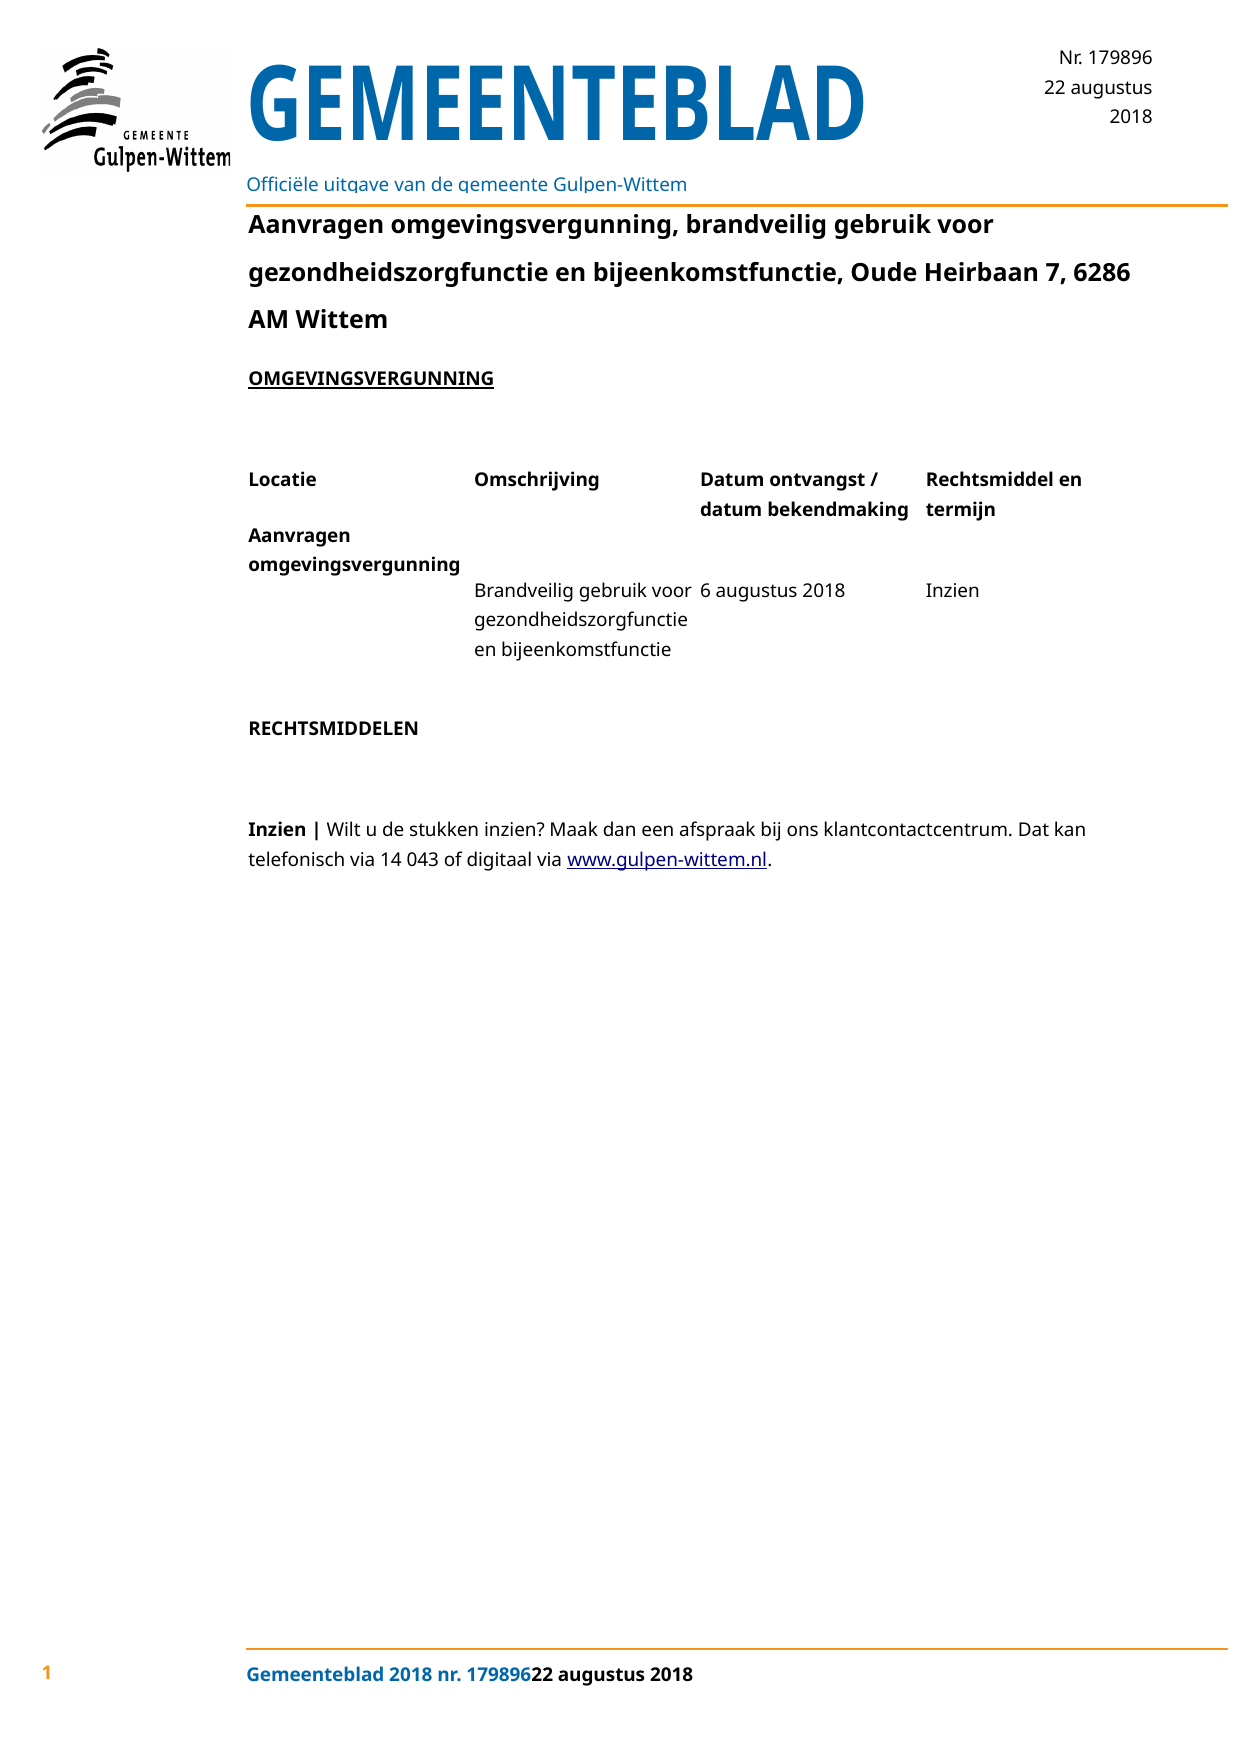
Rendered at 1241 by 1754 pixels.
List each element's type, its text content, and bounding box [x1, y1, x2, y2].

table_header Rechtsmiddel en termijn [926, 466, 1152, 522]
table_cell Aanvragen omgevingsvergunning [248, 522, 474, 577]
table_cell Inzien [926, 577, 1152, 662]
text RECHTSMIDDELEN [248, 716, 1152, 741]
text Inzien | Wilt u de stukken inzien? Maak dan een afspraak bij ons klantcontactcentrum. Dat kan telefonisch via 14 043 of digitaal via www.gulpen-wittem.nl. [248, 816, 1152, 872]
table_cell 6 augustus 2018 [700, 577, 926, 662]
text OMGEVINGSVERGUNNING [248, 366, 1152, 391]
table_cell [248, 577, 474, 662]
picture [41, 47, 231, 172]
table_cell Brandveilig gebruik voor gezondheidszorgfunctie en bijeenkomstfunctie [474, 577, 700, 662]
table_cell [474, 522, 700, 577]
table_header Omschrijving [474, 466, 700, 522]
text Aanvragen omgevingsvergunning, brandveilig gebruik voor gezondheidszorgfunctie en bijeenkomstfunctie, Oude Heirbaan 7, 6286 AM Wittem [248, 207, 1152, 336]
table_cell [926, 522, 1152, 577]
table_header Datum ontvangst / datum bekendmaking [700, 466, 926, 522]
table_header Locatie [248, 466, 474, 522]
table_cell [700, 522, 926, 577]
